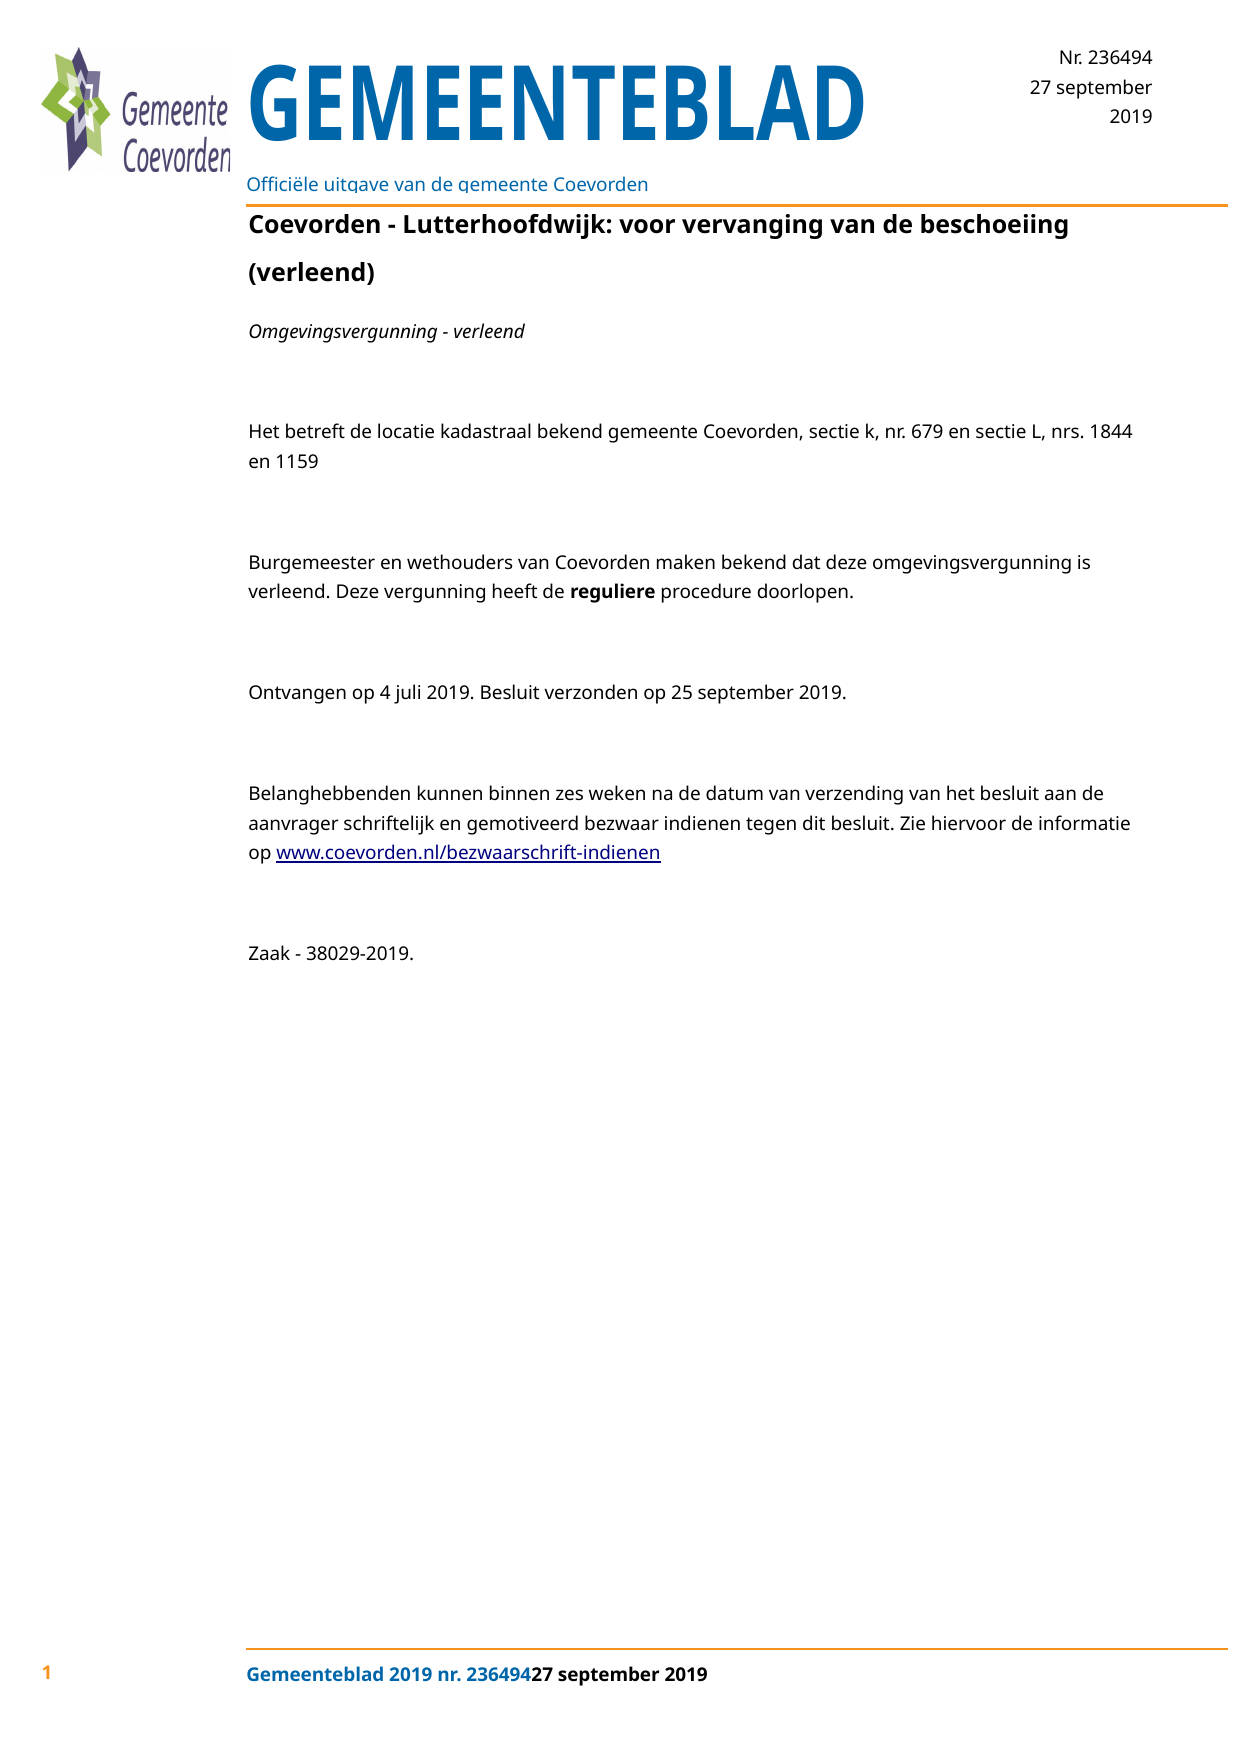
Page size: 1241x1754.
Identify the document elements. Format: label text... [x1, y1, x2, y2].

text Het betreft de locatie kadastraal bekend gemeente Coevorden, sectie k, nr. 679 en sectie L, nrs. 1844 en 1159 [248, 419, 1152, 474]
picture [41, 47, 231, 172]
text Burgemeester en wethouders van Coevorden maken bekend dat deze omgevingsvergunning is verleend. Deze vergunning heeft de reguliere procedure doorlopen. [248, 549, 1152, 604]
text Zaak - 38029-2019. [248, 940, 1152, 966]
text Ontvangen op 4 juli 2019. Besluit verzonden op 25 september 2019. [248, 679, 1152, 705]
text Belanghebbenden kunnen binnen zes weken na de datum van verzending van het besluit aan de aanvrager schriftelijk en gemotiveerd bezwaar indienen tegen dit besluit. Zie hiervoor de informatie op www.coevorden.nl/bezwaarschrift-indienen [248, 780, 1152, 865]
text Omgevingsvergunning - verleend [248, 318, 1152, 344]
text Coevorden - Lutterhoofdwijk: voor vervanging van de beschoeiing (verleend) [248, 207, 1152, 288]
